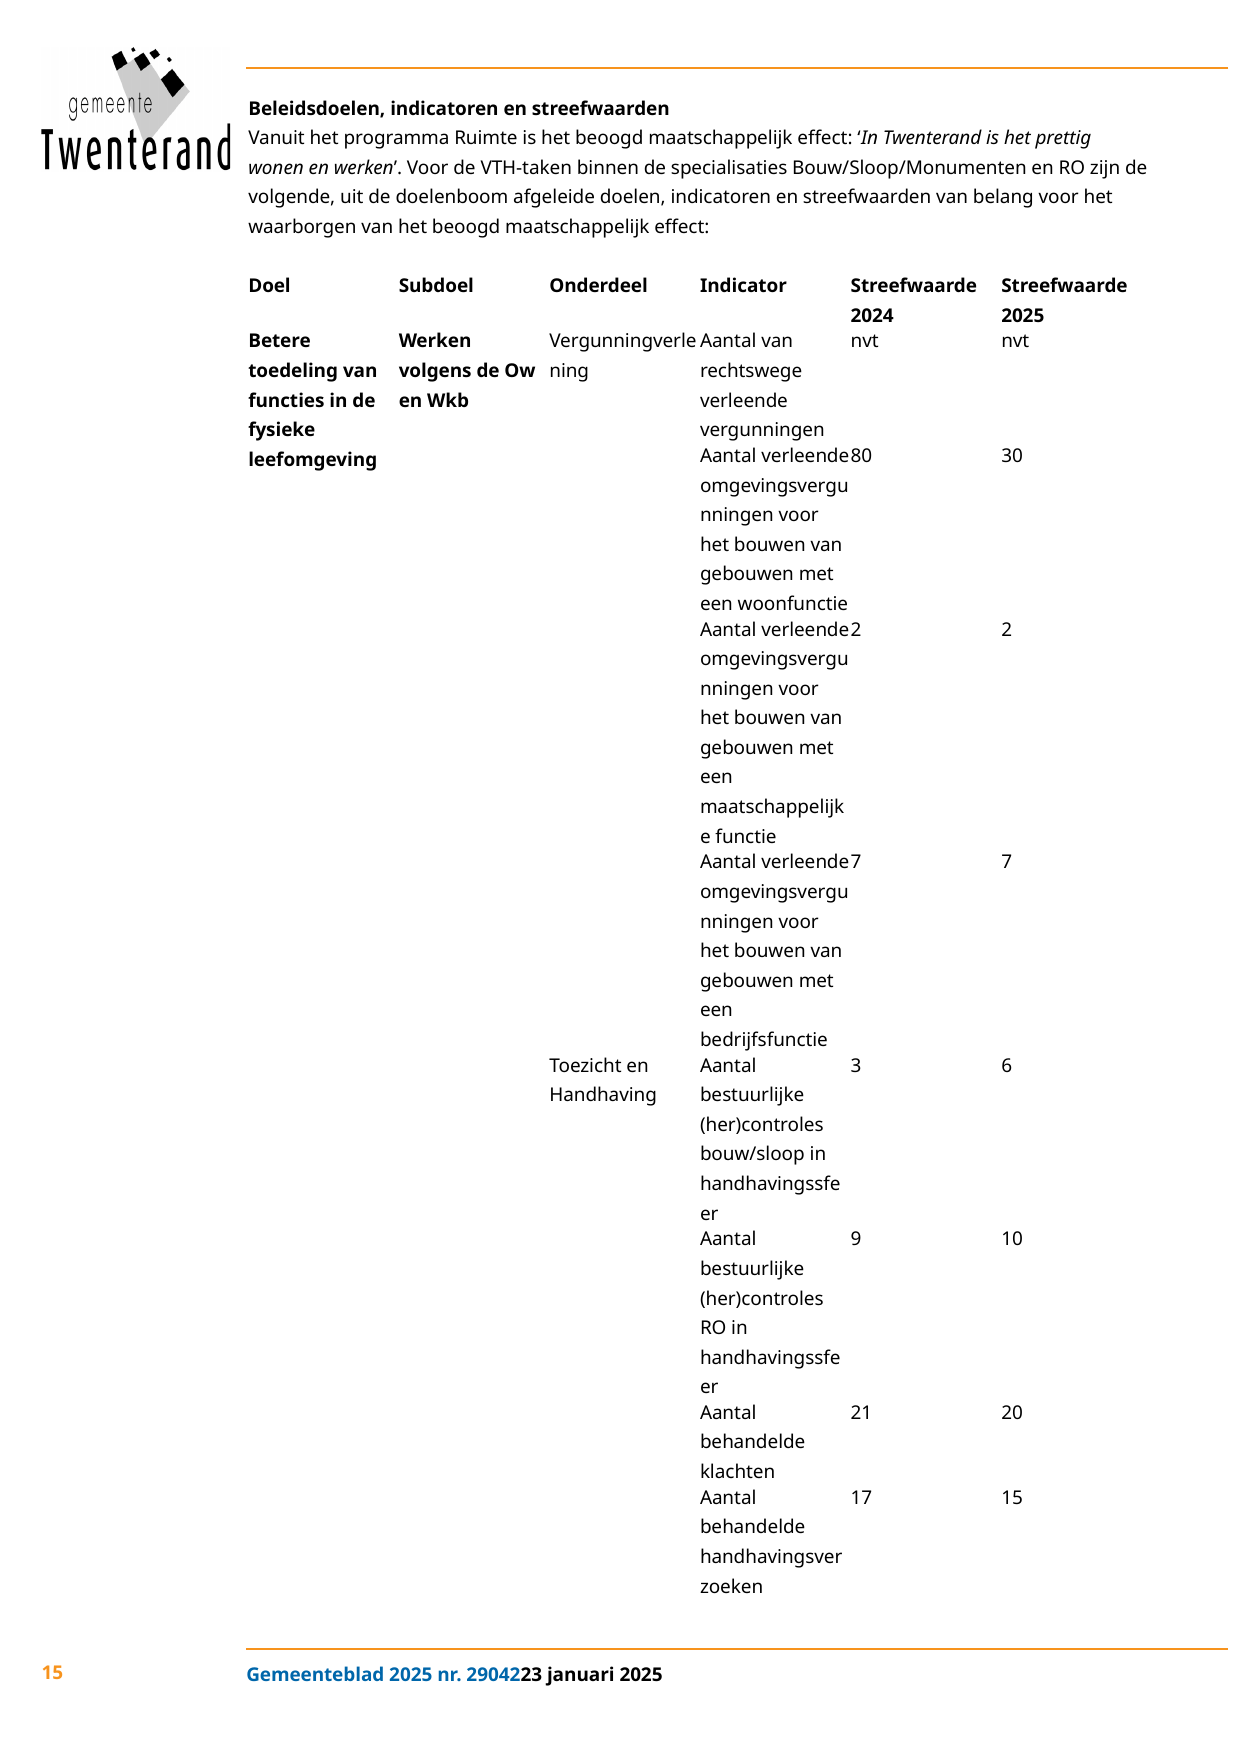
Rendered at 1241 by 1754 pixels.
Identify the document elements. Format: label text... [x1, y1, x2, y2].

table_cell Vergunningverlening [549, 328, 700, 1052]
table_header Subdoel [399, 273, 549, 328]
table_header Streefwaarde 2025 [1001, 273, 1152, 328]
table_cell Aantal bestuurlijke (her)controles bouw/sloop in handhavingssfeer [700, 1052, 850, 1226]
table_header Onderdeel [549, 273, 700, 328]
table_cell Aantal behandelde handhavingsverzoeken [700, 1484, 850, 1598]
table_header Indicator [700, 273, 850, 328]
table_header Doel [248, 273, 398, 328]
table_cell 17 [850, 1484, 1001, 1598]
table_cell Betere toedeling van functies in de fysieke leefomgeving [248, 328, 398, 1598]
table_cell Aantal van rechtswege verleende vergunningen [700, 328, 850, 442]
table_cell 20 [1001, 1399, 1152, 1484]
table_cell nvt [1001, 328, 1152, 442]
table_cell 80 [850, 442, 1001, 616]
table_cell 10 [1001, 1226, 1152, 1399]
table_cell 7 [1001, 849, 1152, 1052]
table_cell 9 [850, 1226, 1001, 1399]
table_cell 3 [850, 1052, 1001, 1226]
table_header Streefwaarde 2024 [850, 273, 1001, 328]
table_cell Werken volgens de Ow en Wkb [399, 328, 549, 1598]
text Vanuit het programma Ruimte is het beoogd maatschappelijk effect: ‘In Twenterand is het prettig wonen en werken’. Voor de VTH-taken binnen de specialisaties Bouw/Sloop/Monumenten en RO zijn de volgende, uit de doelenboom afgeleide doelen, indicatoren en streefwaarden van belang voor het waarborgen van het beoogd maatschappelijk effect: [248, 124, 1152, 239]
table_cell Aantal verleende omgevingsvergunningen voor het bouwen van gebouwen met een maatschappelijke functie [700, 616, 850, 849]
text Beleidsdoelen, indicatoren en streefwaarden [248, 95, 1152, 121]
table_cell Aantal verleende omgevingsvergunningen voor het bouwen van gebouwen met een woonfunctie [700, 442, 850, 616]
table_cell 15 [1001, 1484, 1152, 1598]
table_cell Aantal verleende omgevingsvergunningen voor het bouwen van gebouwen met een bedrijfsfunctie [700, 849, 850, 1052]
table_cell 7 [850, 849, 1001, 1052]
table_cell Toezicht en Handhaving [549, 1052, 700, 1598]
table_cell 6 [1001, 1052, 1152, 1226]
table_cell nvt [850, 328, 1001, 442]
table_cell 21 [850, 1399, 1001, 1484]
table_cell 30 [1001, 442, 1152, 616]
table_cell Aantal behandelde klachten [700, 1399, 850, 1484]
picture [41, 47, 231, 172]
table_cell 2 [850, 616, 1001, 849]
table_cell 2 [1001, 616, 1152, 849]
table_cell Aantal bestuurlijke (her)controles RO in handhavingssfeer [700, 1226, 850, 1399]
